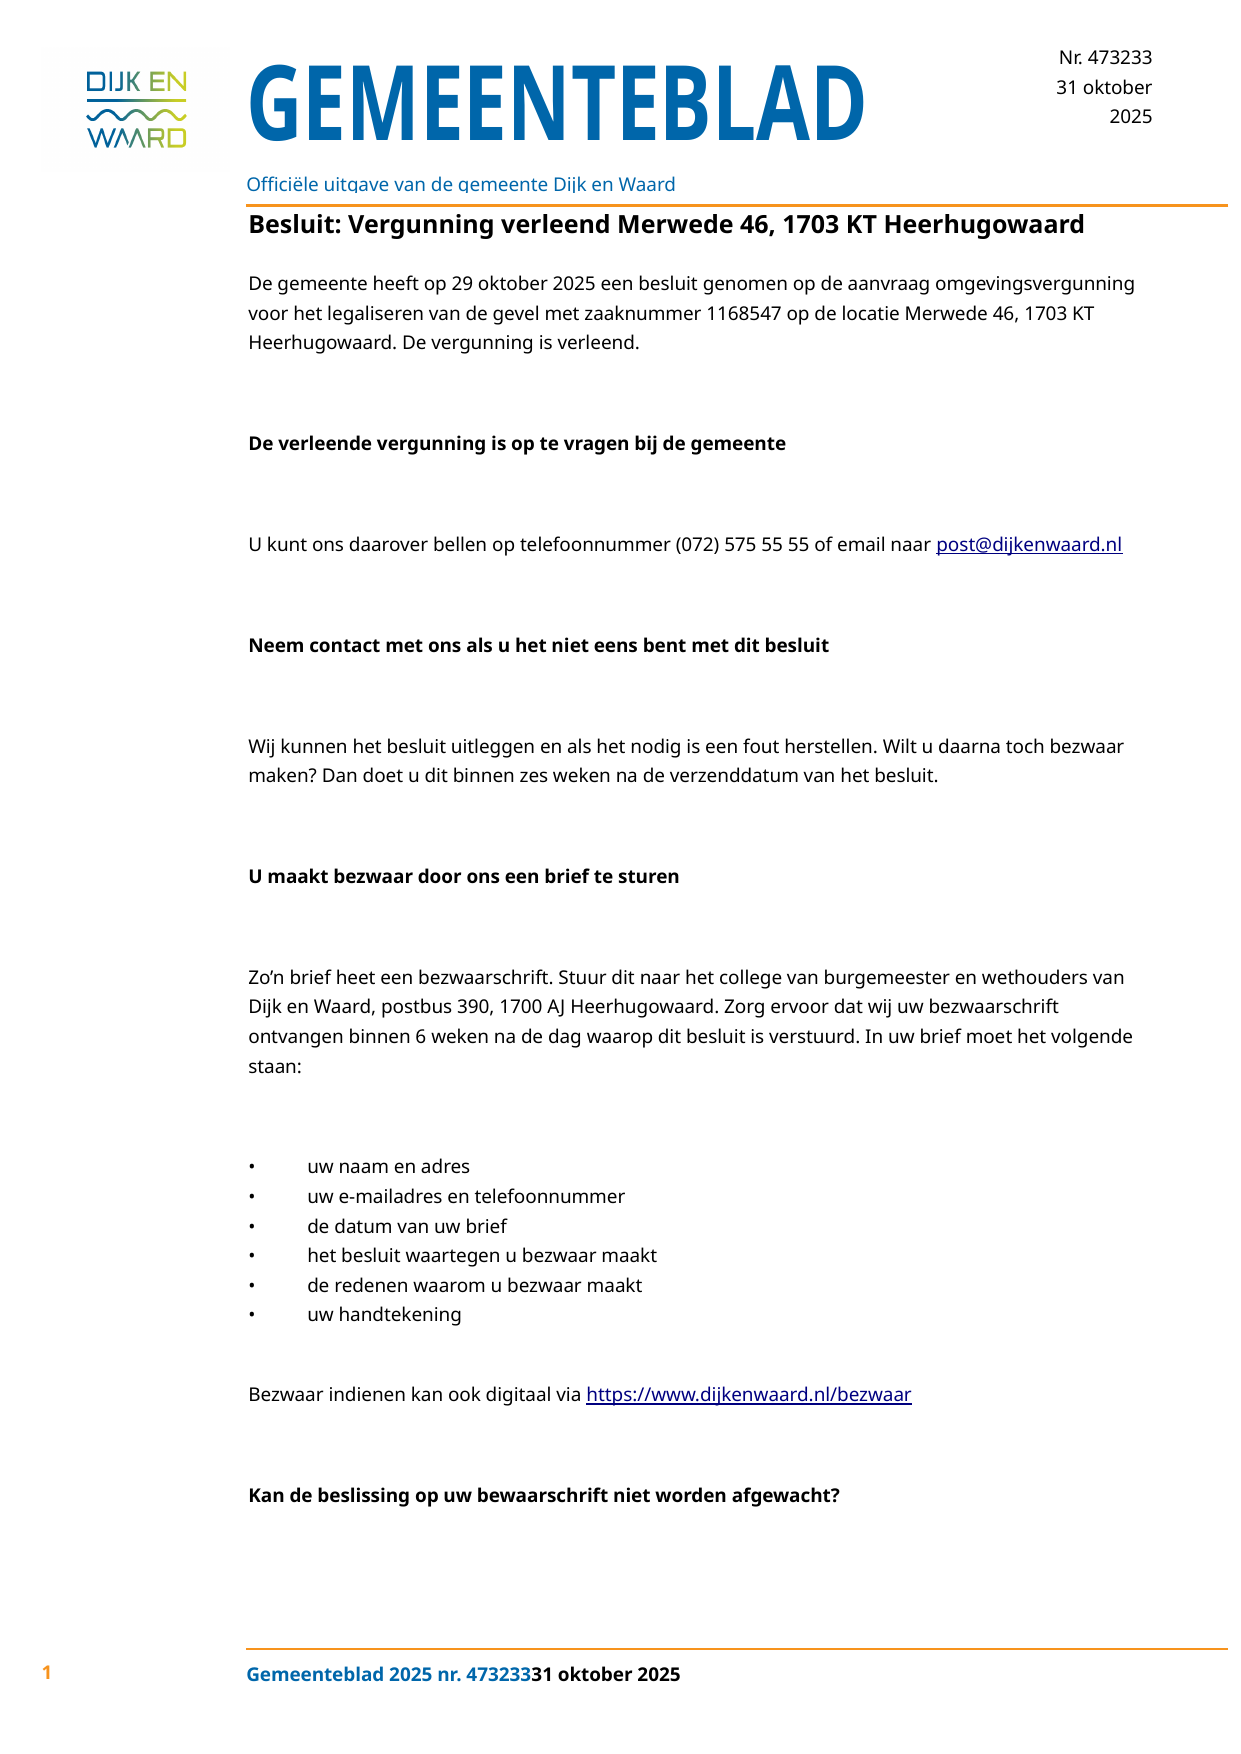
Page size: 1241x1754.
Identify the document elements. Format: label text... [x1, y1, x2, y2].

text U kunt ons daarover bellen op telefoonnummer (072) 575 55 55 of email naar post@dijkenwaard.nl [248, 531, 1152, 557]
list de datum van uw brief [248, 1213, 1152, 1238]
list uw handtekening [248, 1302, 1152, 1327]
text Wij kunnen het besluit uitleggen en als het nodig is een fout herstellen. Wilt u daarna toch bezwaar maken? Dan doet u dit binnen zes weken na de verzenddatum van het besluit. [248, 733, 1152, 788]
text De gemeente heeft op 29 oktober 2025 een besluit genomen op de aanvraag omgevingsvergunning voor het legaliseren van de gevel met zaaknummer 1168547 op de locatie Merwede 46, 1703 KT Heerhugowaard. De vergunning is verleend. [248, 270, 1152, 355]
text Besluit: Vergunning verleend Merwede 46, 1703 KT Heerhugowaard [248, 207, 1152, 241]
text De verleende vergunning is op te vragen bij de gemeente [248, 430, 1152, 456]
text Neem contact met ons als u het niet eens bent met dit besluit [248, 632, 1152, 658]
picture [41, 47, 231, 172]
list uw naam en adres [248, 1154, 1152, 1179]
list het besluit waartegen u bezwaar maakt [248, 1242, 1152, 1268]
list de redenen waarom u bezwaar maakt [248, 1272, 1152, 1298]
list uw e-mailadres en telefoonnummer [248, 1183, 1152, 1209]
text Bezwaar indienen kan ook digitaal via https://www.dijkenwaard.nl/bezwaar [248, 1382, 1152, 1407]
text Kan de beslissing op uw bewaarschrift niet worden afgewacht? [248, 1482, 1152, 1508]
text Zo’n brief heet een bezwaarschrift. Stuur dit naar het college van burgemeester en wethouders van Dijk en Waard, postbus 390, 1700 AJ Heerhugowaard. Zorg ervoor dat wij uw bezwaarschrift ontvangen binnen 6 weken na de dag waarop dit besluit is verstuurd. In uw brief moet het volgende staan: [248, 964, 1152, 1078]
text U maakt bezwaar door ons een brief te sturen [248, 863, 1152, 889]
